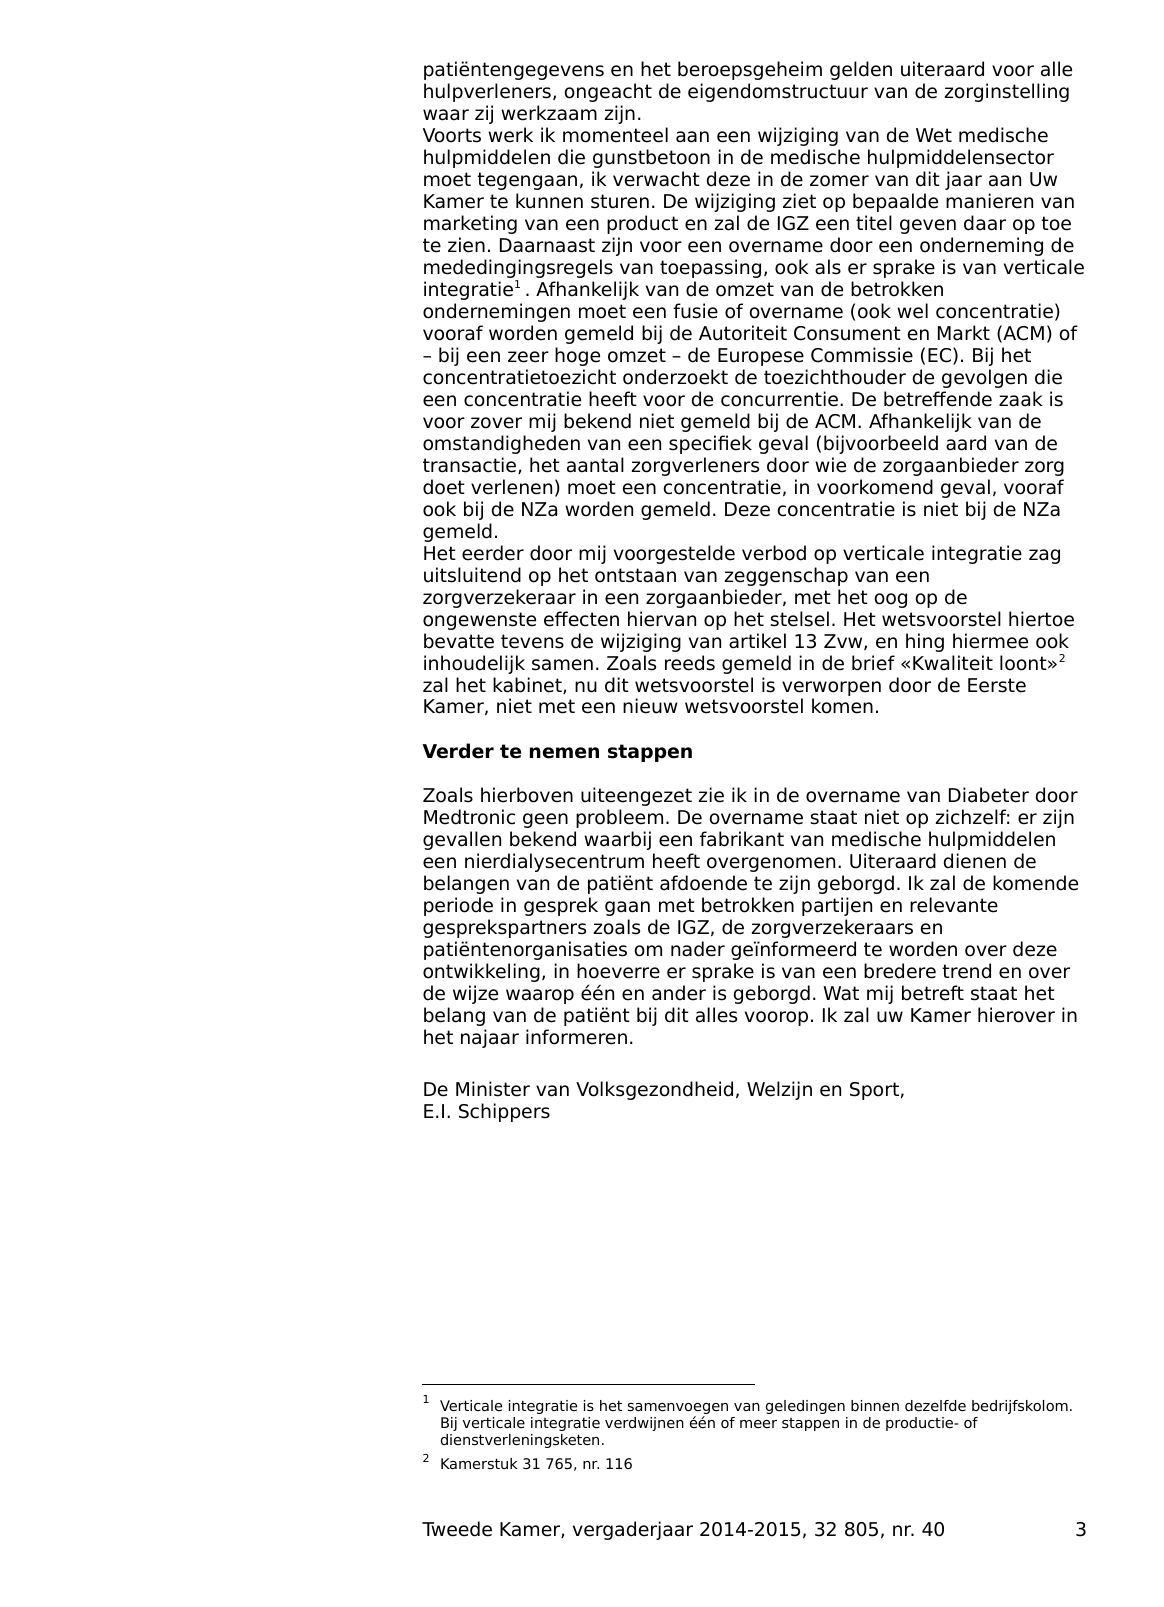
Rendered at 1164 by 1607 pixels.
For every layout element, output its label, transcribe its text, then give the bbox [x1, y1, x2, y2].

text Het eerder door mij voorgestelde verbod op verticale integratie zag uitsluitend op het ontstaan van zeggenschap van een zorgverzekeraar in een zorgaanbieder, met het oog op de ongewenste effecten hiervan op het stelsel. Het wetsvoorstel hiertoe bevatte tevens de wijziging van artikel 13 Zvw, en hing hiermee ook inhoudelijk samen. Zoals reeds gemeld in de brief «Kwaliteit loont» zal het kabinet, nu dit wetsvoorstel is verworpen door de Eerste Kamer, niet met een nieuw wetsvoorstel komen. [422, 543, 1087, 718]
text Verticale integratie is het samenvoegen van geledingen binnen dezelfde bedrijfskolom. Bij verticale integratie verdwijnen één of meer stappen in de productie- of dienstverleningsketen. [422, 1393, 1087, 1449]
text Voorts werk ik momenteel aan een wijziging van de Wet medische hulpmiddelen die gunstbetoon in de medische hulpmiddelensector moet tegengaan, ik verwacht deze in de zomer van dit jaar aan Uw Kamer te kunnen sturen. De wijziging ziet op bepaalde manieren van marketing van een product en zal de IGZ een titel geven daar op toe te zien. Daarnaast zijn voor een overname door een onderneming de mededingingsregels van toepassing, ook als er sprake is van verticale integratie. Afhankelijk van de omzet van de betrokken ondernemingen moet een fusie of overname (ook wel concentratie) vooraf worden gemeld bij de Autoriteit Consument en Markt (ACM) of – bij een zeer hoge omzet – de Europese Commissie (EC). Bij het concentratietoezicht onderzoekt de toezichthouder de gevolgen die een concentratie heeft voor de concurrentie. De betreffende zaak is voor zover mij bekend niet gemeld bij de ACM. Afhankelijk van de omstandigheden van een specifiek geval (bijvoorbeeld aard van de transactie, het aantal zorgverleners door wie de zorgaanbieder zorg doet verlenen) moet een concentratie, in voorkomend geval, vooraf ook bij de NZa worden gemeld. Deze concentratie is niet bij de NZa gemeld. [422, 125, 1087, 543]
text Kamerstuk 31 765, nr. 116 [422, 1452, 1087, 1474]
text De Minister van Volksgezondheid, Welzijn en Sport, E.I. Schippers [422, 1078, 1087, 1122]
subtitle Verder te nemen stappen [422, 741, 1087, 763]
text patiëntengegevens en het beroepsgeheim gelden uiteraard voor alle hulpverleners, ongeacht de eigendomstructuur van de zorginstelling waar zij werkzaam zijn. [422, 59, 1087, 125]
text Zoals hierboven uiteengezet zie ik in de overname van Diabeter door Medtronic geen probleem. De overname staat niet op zichzelf: er zijn gevallen bekend waarbij een fabrikant van medische hulpmiddelen een nierdialysecentrum heeft overgenomen. Uiteraard dienen de belangen van de patiënt afdoende te zijn geborgd. Ik zal de komende periode in gesprek gaan met betrokken partijen en relevante gesprekspartners zoals de IGZ, de zorgverzekeraars en patiëntenorganisaties om nader geïnformeerd te worden over deze ontwikkeling, in hoeverre er sprake is van een bredere trend en over de wijze waarop één en ander is geborgd. Wat mij betreft staat het belang van de patiënt bij dit alles voorop. Ik zal uw Kamer hierover in het najaar informeren. [422, 785, 1087, 1048]
